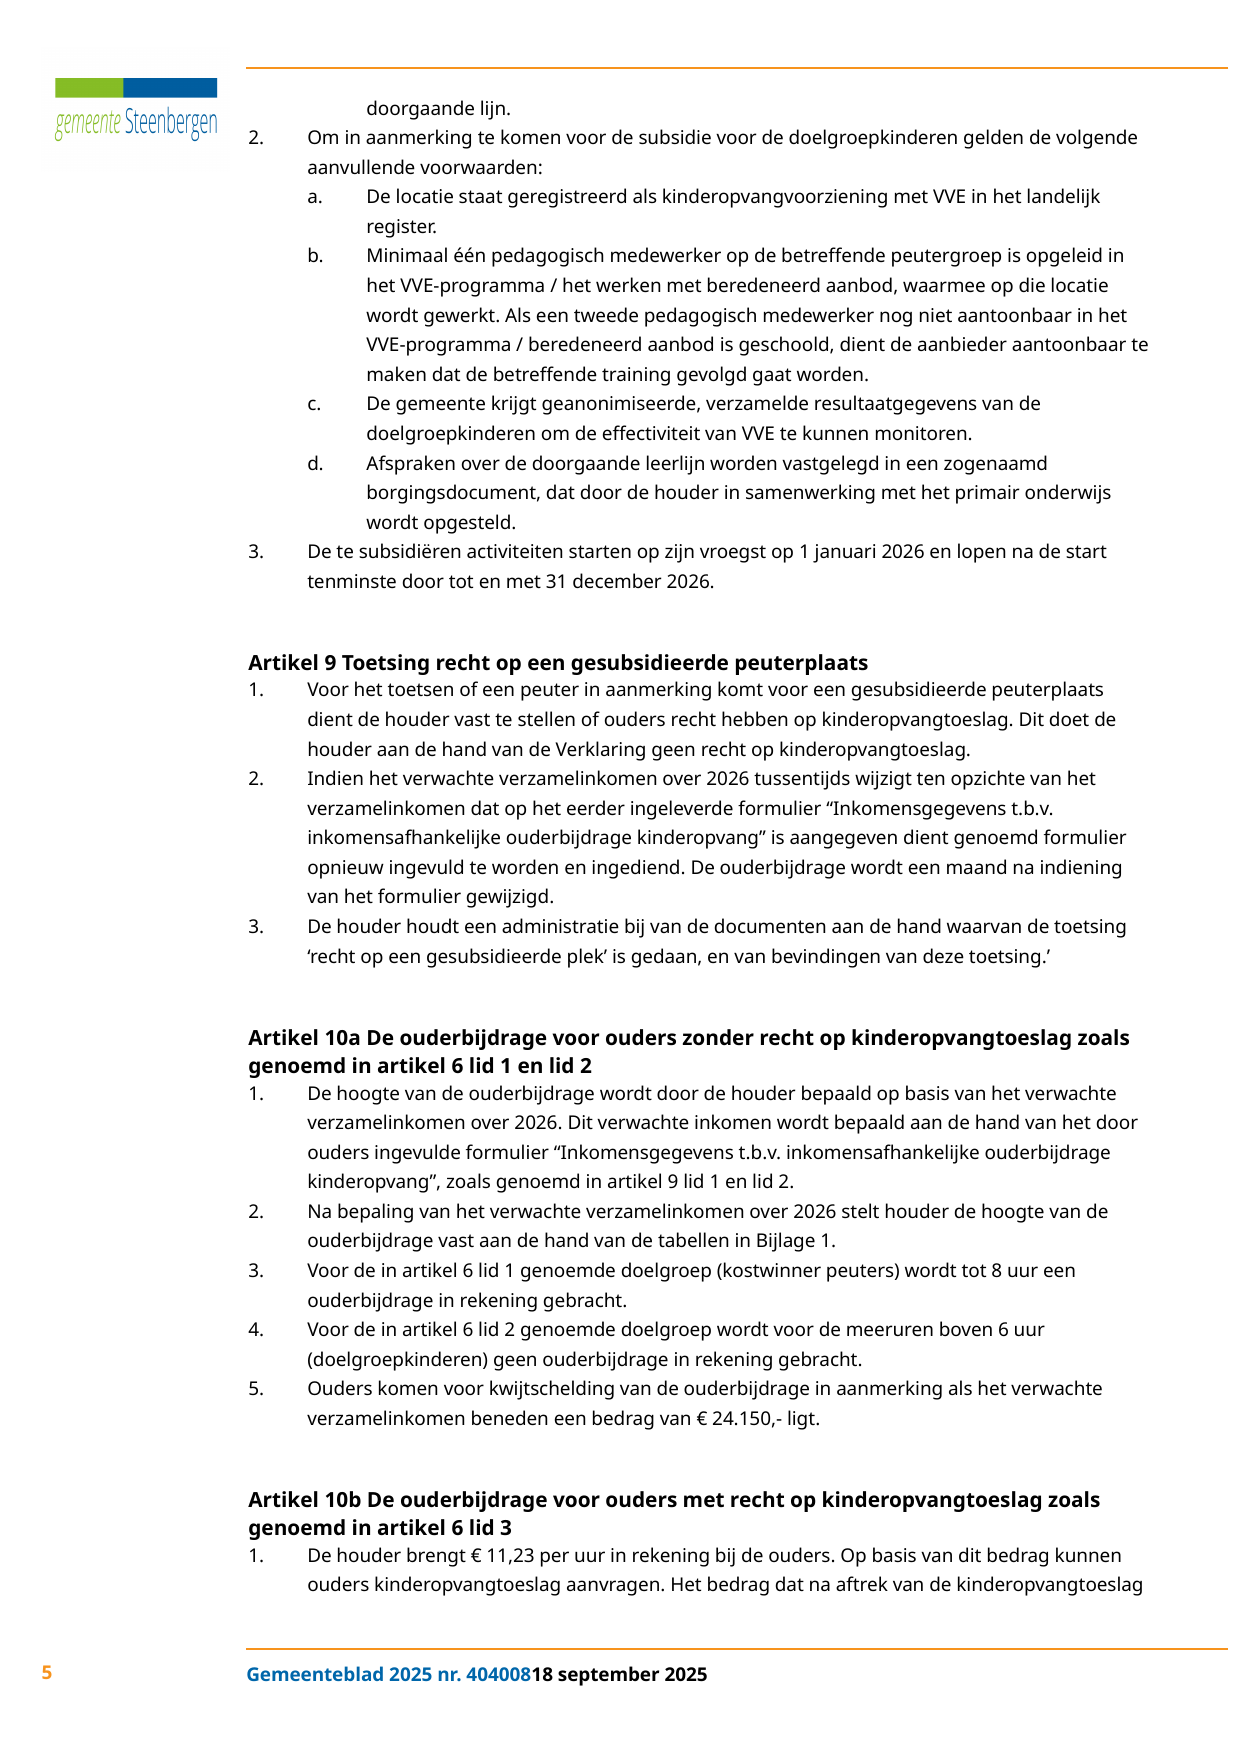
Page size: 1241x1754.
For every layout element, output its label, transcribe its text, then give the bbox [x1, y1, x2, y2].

list De houder brengt € 11,23 per uur in rekening bij de ouders. Op basis van dit bedrag kunnen ouders kinderopvangtoeslag aanvragen. Het bedrag dat na aftrek van de kinderopvangtoeslag [248, 1542, 1152, 1597]
list Voor de in artikel 6 lid 2 genoemde doelgroep wordt voor de meeruren boven 6 uur (doelgroepkinderen) geen ouderbijdrage in rekening gebracht. [248, 1316, 1152, 1372]
list Voor de in artikel 6 lid 1 genoemde doelgroep (kostwinner peuters) wordt tot 8 uur een ouderbijdrage in rekening gebracht. [248, 1257, 1152, 1312]
list De te subsidiëren activiteiten starten op zijn vroegst op 1 januari 2026 en lopen na de start tenminste door tot en met 31 december 2026. [248, 538, 1152, 594]
list Indien het verwachte verzamelinkomen over 2026 tussentijds wijzigt ten opzichte van het verzamelinkomen dat op het eerder ingeleverde formulier “Inkomensgegevens t.b.v. inkomensafhankelijke ouderbijdrage kinderopvang” is aangegeven dient genoemd formulier opnieuw ingevuld te worden en ingediend. De ouderbijdrage wordt een maand na indiening van het formulier gewijzigd. [248, 765, 1152, 909]
list De hoogte van de ouderbijdrage wordt door de houder bepaald op basis van het verwachte verzamelinkomen over 2026. Dit verwachte inkomen wordt bepaald aan de hand van het door ouders ingevulde formulier “Inkomensgegevens t.b.v. inkomensafhankelijke ouderbijdrage kinderopvang”, zoals genoemd in artikel 9 lid 1 en lid 2. [248, 1080, 1152, 1194]
list doorgaande lijn. [307, 95, 1152, 121]
list De locatie staat geregistreerd als kinderopvangvoorziening met VVE in het landelijk register. [307, 183, 1152, 239]
list Minimaal één pedagogisch medewerker op de betreffende peutergroep is opgeleid in het VVE-programma / het werken met beredeneerd aanbod, waarmee op die locatie wordt gewerkt. Als een tweede pedagogisch medewerker nog niet aantoonbaar in het VVE-programma / beredeneerd aanbod is geschoold, dient de aanbieder aantoonbaar te maken dat de betreffende training gevolgd gaat worden. [307, 243, 1152, 387]
list De houder houdt een administratie bij van de documenten aan de hand waarvan de toetsing ‘recht op een gesubsidieerde plek’ is gedaan, en van bevindingen van deze toetsing.’ [248, 913, 1152, 968]
text Artikel 10a De ouderbijdrage voor ouders zonder recht op kinderopvangtoeslag zoals genoemd in artikel 6 lid 1 en lid 2 [248, 1023, 1152, 1080]
list Om in aanmerking te komen voor de subsidie voor de doelgroepkinderen gelden de volgende aanvullende voorwaarden: [248, 124, 1152, 180]
list Voor het toetsen of een peuter in aanmerking komt voor een gesubsidieerde peuterplaats dient de houder vast te stellen of ouders recht hebben op kinderopvangtoeslag. Dit doet de houder aan de hand van de Verklaring geen recht op kinderopvangtoeslag. [248, 677, 1152, 761]
list De gemeente krijgt geanonimiseerde, verzamelde resultaatgegevens van de doelgroepkinderen om de effectiviteit van VVE te kunnen monitoren. [307, 391, 1152, 446]
list Afspraken over de doorgaande leerlijn worden vastgelegd in een zogenaamd borgingsdocument, dat door de houder in samenwerking met het primair onderwijs wordt opgesteld. [307, 450, 1152, 535]
list Ouders komen voor kwijtschelding van de ouderbijdrage in aanmerking als het verwachte verzamelinkomen beneden een bedrag van € 24.150,- ligt. [248, 1376, 1152, 1431]
picture [41, 47, 231, 172]
list Na bepaling van het verwachte verzamelinkomen over 2026 stelt houder de hoogte van de ouderbijdrage vast aan de hand van de tabellen in Bijlage 1. [248, 1198, 1152, 1253]
text Artikel 9 Toetsing recht op een gesubsidieerde peuterplaats [248, 648, 1152, 677]
text Artikel 10b De ouderbijdrage voor ouders met recht op kinderopvangtoeslag zoals genoemd in artikel 6 lid 3 [248, 1485, 1152, 1542]
